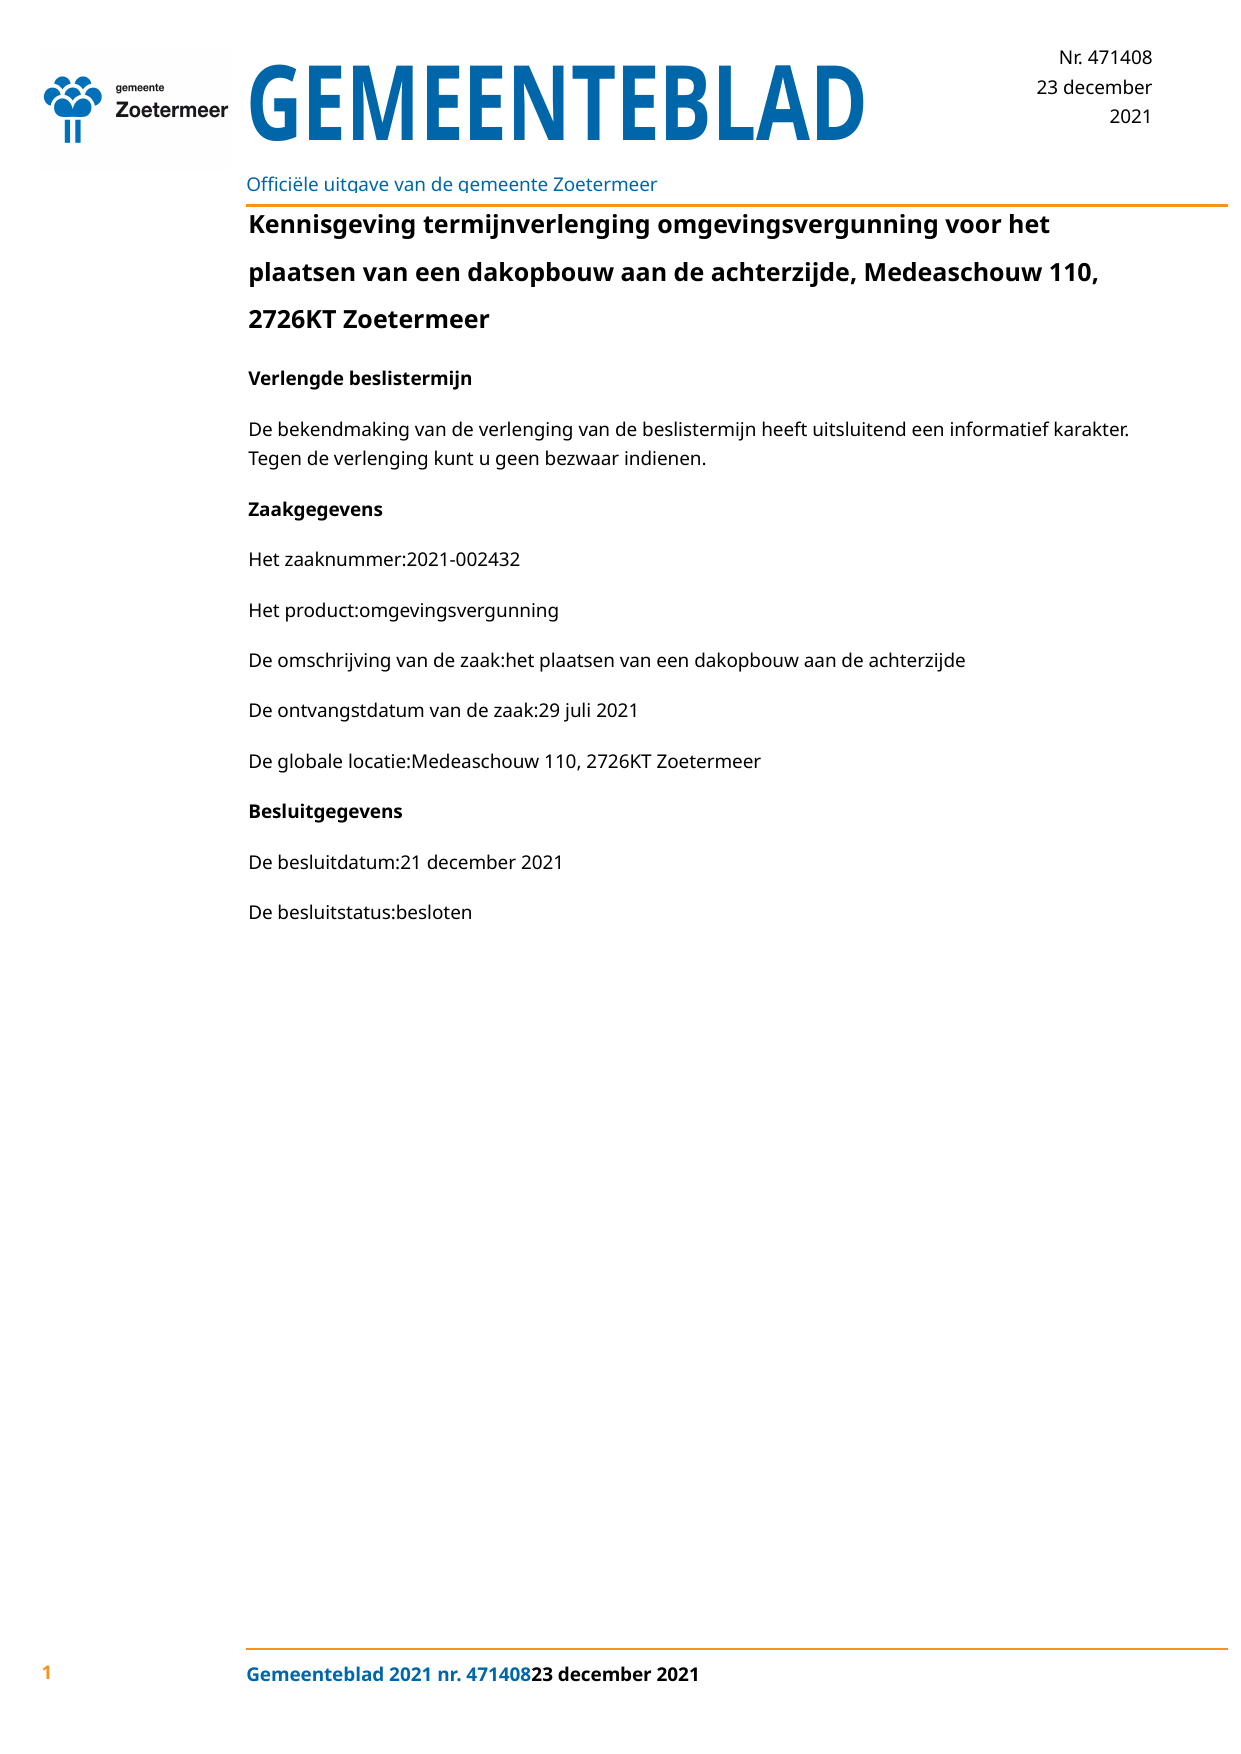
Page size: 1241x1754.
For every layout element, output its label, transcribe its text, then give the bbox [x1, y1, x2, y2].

text De omschrijving van de zaak:het plaatsen van een dakopbouw aan de achterzijde [248, 647, 1152, 673]
text De besluitdatum:21 december 2021 [248, 849, 1152, 874]
text Besluitgegevens [248, 798, 1152, 824]
picture [41, 47, 231, 172]
text Het product:omgevingsvergunning [248, 597, 1152, 622]
text De besluitstatus:besloten [248, 899, 1152, 925]
text De ontvangstdatum van de zaak:29 juli 2021 [248, 698, 1152, 723]
text Kennisgeving termijnverlenging omgevingsvergunning voor het plaatsen van een dakopbouw aan de achterzijde, Medeaschouw 110, 2726KT Zoetermeer [248, 207, 1152, 336]
text Zaakgegevens [248, 496, 1152, 522]
text Het zaaknummer:2021-002432 [248, 546, 1152, 572]
text De globale locatie:Medeaschouw 110, 2726KT Zoetermeer [248, 748, 1152, 774]
text Verlengde beslistermijn [248, 366, 1152, 391]
text De bekendmaking van de verlenging van de beslistermijn heeft uitsluitend een informatief karakter. Tegen de verlenging kunt u geen bezwaar indienen. [248, 416, 1152, 471]
